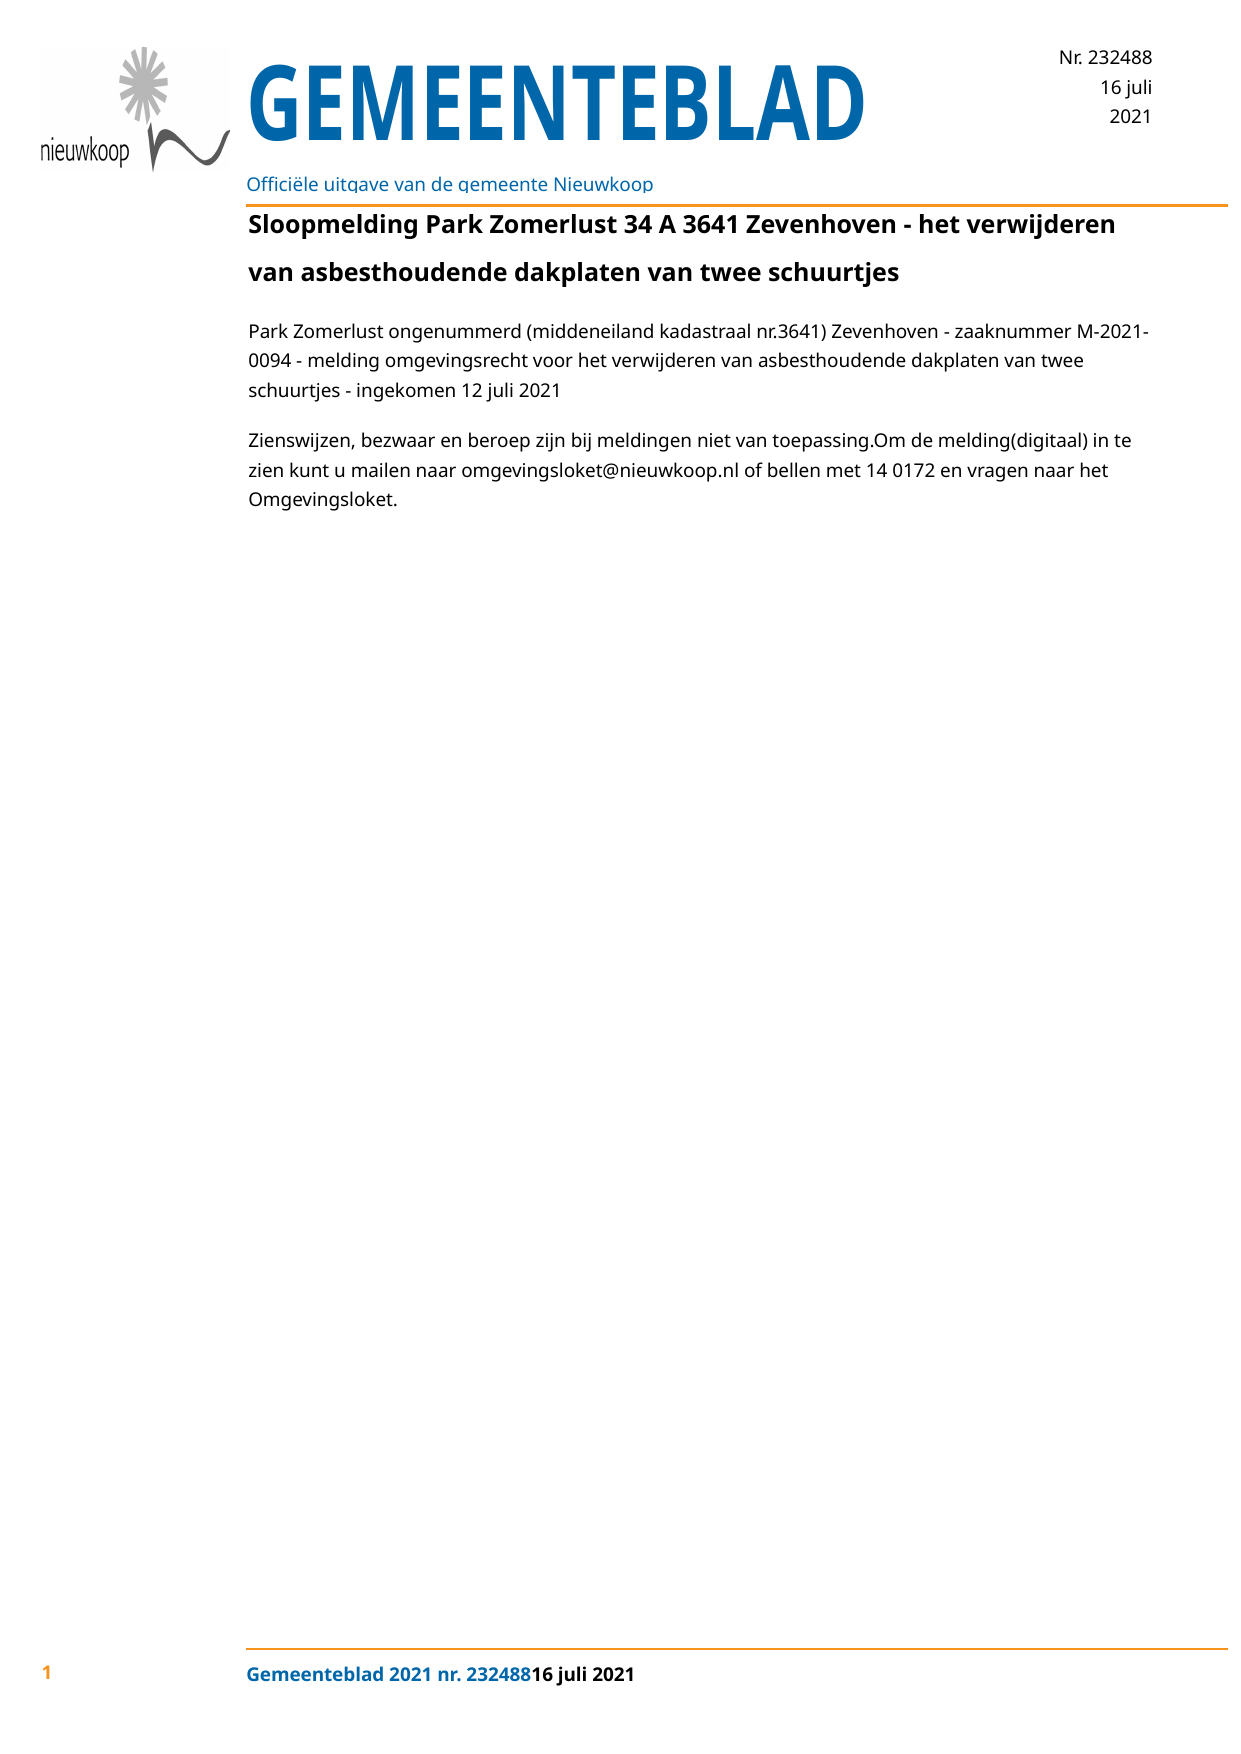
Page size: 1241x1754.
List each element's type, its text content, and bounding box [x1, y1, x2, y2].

text Zienswijzen, bezwaar en beroep zijn bij meldingen niet van toepassing.Om de melding(digitaal) in te zien kunt u mailen naar omgevingsloket@nieuwkoop.nl of bellen met 14 0172 en vragen naar het Omgevingsloket. [248, 427, 1152, 512]
picture [41, 47, 231, 172]
text Park Zomerlust ongenummerd (middeneiland kadastraal nr.3641) Zevenhoven - zaaknummer M-2021-0094 - melding omgevingsrecht voor het verwijderen van asbesthoudende dakplaten van twee schuurtjes - ingekomen 12 juli 2021 [248, 318, 1152, 403]
text Sloopmelding Park Zomerlust 34 A 3641 Zevenhoven - het verwijderen van asbesthoudende dakplaten van twee schuurtjes [248, 207, 1152, 288]
